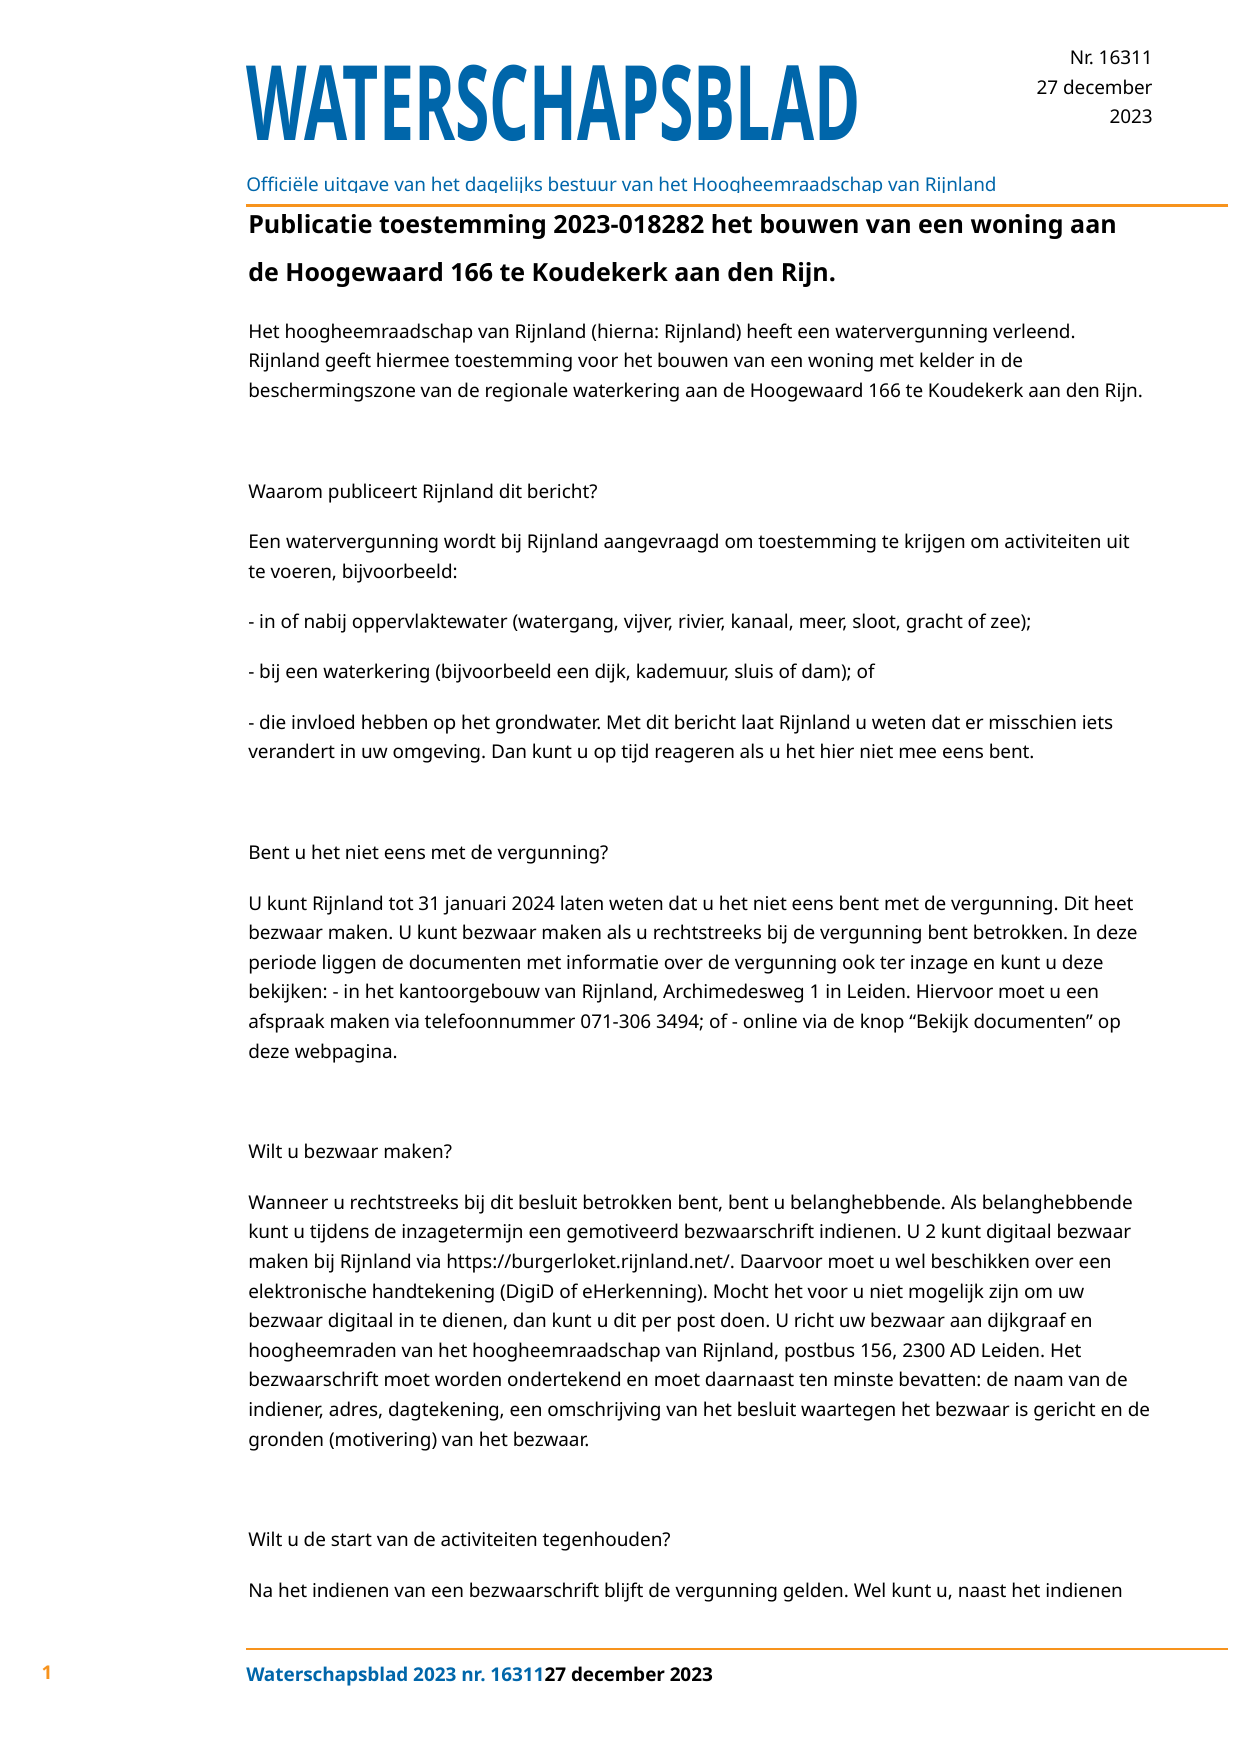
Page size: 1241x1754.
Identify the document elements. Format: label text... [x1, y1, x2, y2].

picture [41, 47, 231, 172]
text - in of nabij oppervlaktewater (watergang, vijver, rivier, kanaal, meer, sloot, gracht of zee); [248, 608, 1152, 634]
text Na het indienen van een bezwaarschrift blijft de vergunning gelden. Wel kunt u, naast het indienen [248, 1577, 1152, 1603]
text - bij een waterkering (bijvoorbeeld een dijk, kademuur, sluis of dam); of [248, 659, 1152, 684]
text Het hoogheemraadschap van Rijnland (hierna: Rijnland) heeft een watervergunning verleend. Rijnland geeft hiermee toestemming voor het bouwen van een woning met kelder in de beschermingszone van de regionale waterkering aan de Hoogewaard 166 te Koudekerk aan den Rijn. [248, 318, 1152, 403]
text Wilt u bezwaar maken? [248, 1139, 1152, 1164]
text U kunt Rijnland tot 31 januari 2024 laten weten dat u het niet eens bent met de vergunning. Dit heet bezwaar maken. U kunt bezwaar maken als u rechtstreeks bij de vergunning bent betrokken. In deze periode liggen de documenten met informatie over de vergunning ook ter inzage en kunt u deze bekijken: - in het kantoorgebouw van Rijnland, Archimedesweg 1 in Leiden. Hiervoor moet u een afspraak maken via telefoonnummer 071-306 3494; of - online via de knop “Bekijk documenten” op deze webpagina. [248, 890, 1152, 1064]
text Wanneer u rechtstreeks bij dit besluit betrokken bent, bent u belanghebbende. Als belanghebbende kunt u tijdens de inzagetermijn een gemotiveerd bezwaarschrift indienen. U 2 kunt digitaal bezwaar maken bij Rijnland via https://burgerloket.rijnland.net/. Daarvoor moet u wel beschikken over een elektronische handtekening (DigiD of eHerkenning). Mocht het voor u niet mogelijk zijn om uw bezwaar digitaal in te dienen, dan kunt u dit per post doen. U richt uw bezwaar aan dijkgraaf en hoogheemraden van het hoogheemraadschap van Rijnland, postbus 156, 2300 AD Leiden. Het bezwaarschrift moet worden ondertekend en moet daarnaast ten minste bevatten: de naam van de indiener, adres, dagtekening, een omschrijving van het besluit waartegen het bezwaar is gericht en de gronden (motivering) van het bezwaar. [248, 1189, 1152, 1452]
text Wilt u de start van de activiteiten tegenhouden? [248, 1527, 1152, 1552]
text Bent u het niet eens met de vergunning? [248, 839, 1152, 865]
text Waarom publiceert Rijnland dit bericht? [248, 478, 1152, 504]
text - die invloed hebben op het grondwater. Met dit bericht laat Rijnland u weten dat er misschien iets verandert in uw omgeving. Dan kunt u op tijd reageren als u het hier niet mee eens bent. [248, 709, 1152, 764]
text Publicatie toestemming 2023-018282 het bouwen van een woning aan de Hoogewaard 166 te Koudekerk aan den Rijn. [248, 207, 1152, 288]
text Een watervergunning wordt bij Rijnland aangevraagd om toestemming te krijgen om activiteiten uit te voeren, bijvoorbeeld: [248, 528, 1152, 584]
